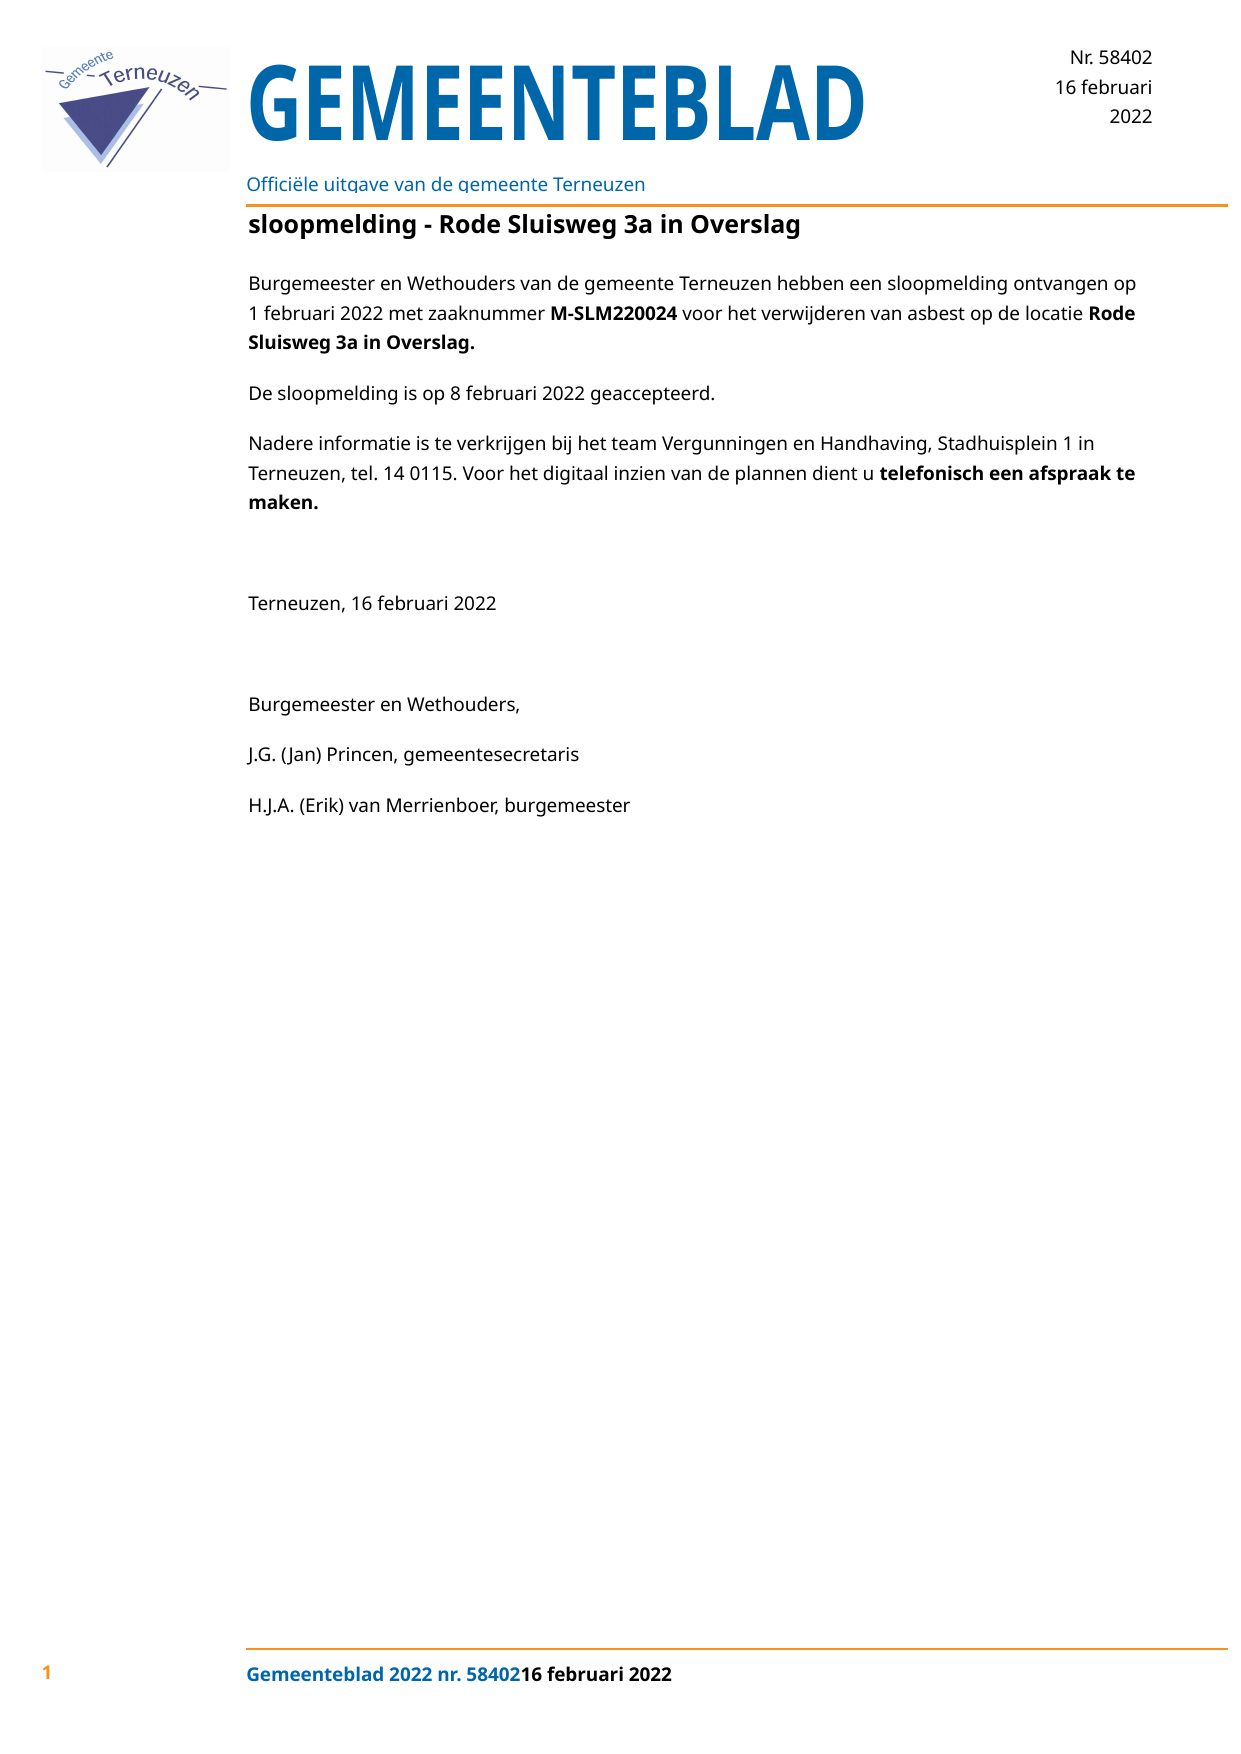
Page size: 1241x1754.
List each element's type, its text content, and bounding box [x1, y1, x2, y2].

text H.J.A. (Erik) van Merrienboer, burgemeester [248, 792, 1152, 818]
text Burgemeester en Wethouders, [248, 691, 1152, 717]
text Nadere informatie is te verkrijgen bij het team Vergunningen en Handhaving, Stadhuisplein 1 in Terneuzen, tel. 14 0115. Voor het digitaal inzien van de plannen dient u telefonisch een afspraak te maken. [248, 430, 1152, 515]
text Burgemeester en Wethouders van de gemeente Terneuzen hebben een sloopmelding ontvangen op 1 februari 2022 met zaaknummer M-SLM220024 voor het verwijderen van asbest op de locatie Rode Sluisweg 3a in Overslag. [248, 270, 1152, 355]
picture [41, 47, 231, 172]
text De sloopmelding is op 8 februari 2022 geaccepteerd. [248, 380, 1152, 406]
text Terneuzen, 16 februari 2022 [248, 590, 1152, 616]
text sloopmelding - Rode Sluisweg 3a in Overslag [248, 207, 1152, 241]
text J.G. (Jan) Princen, gemeentesecretaris [248, 742, 1152, 767]
